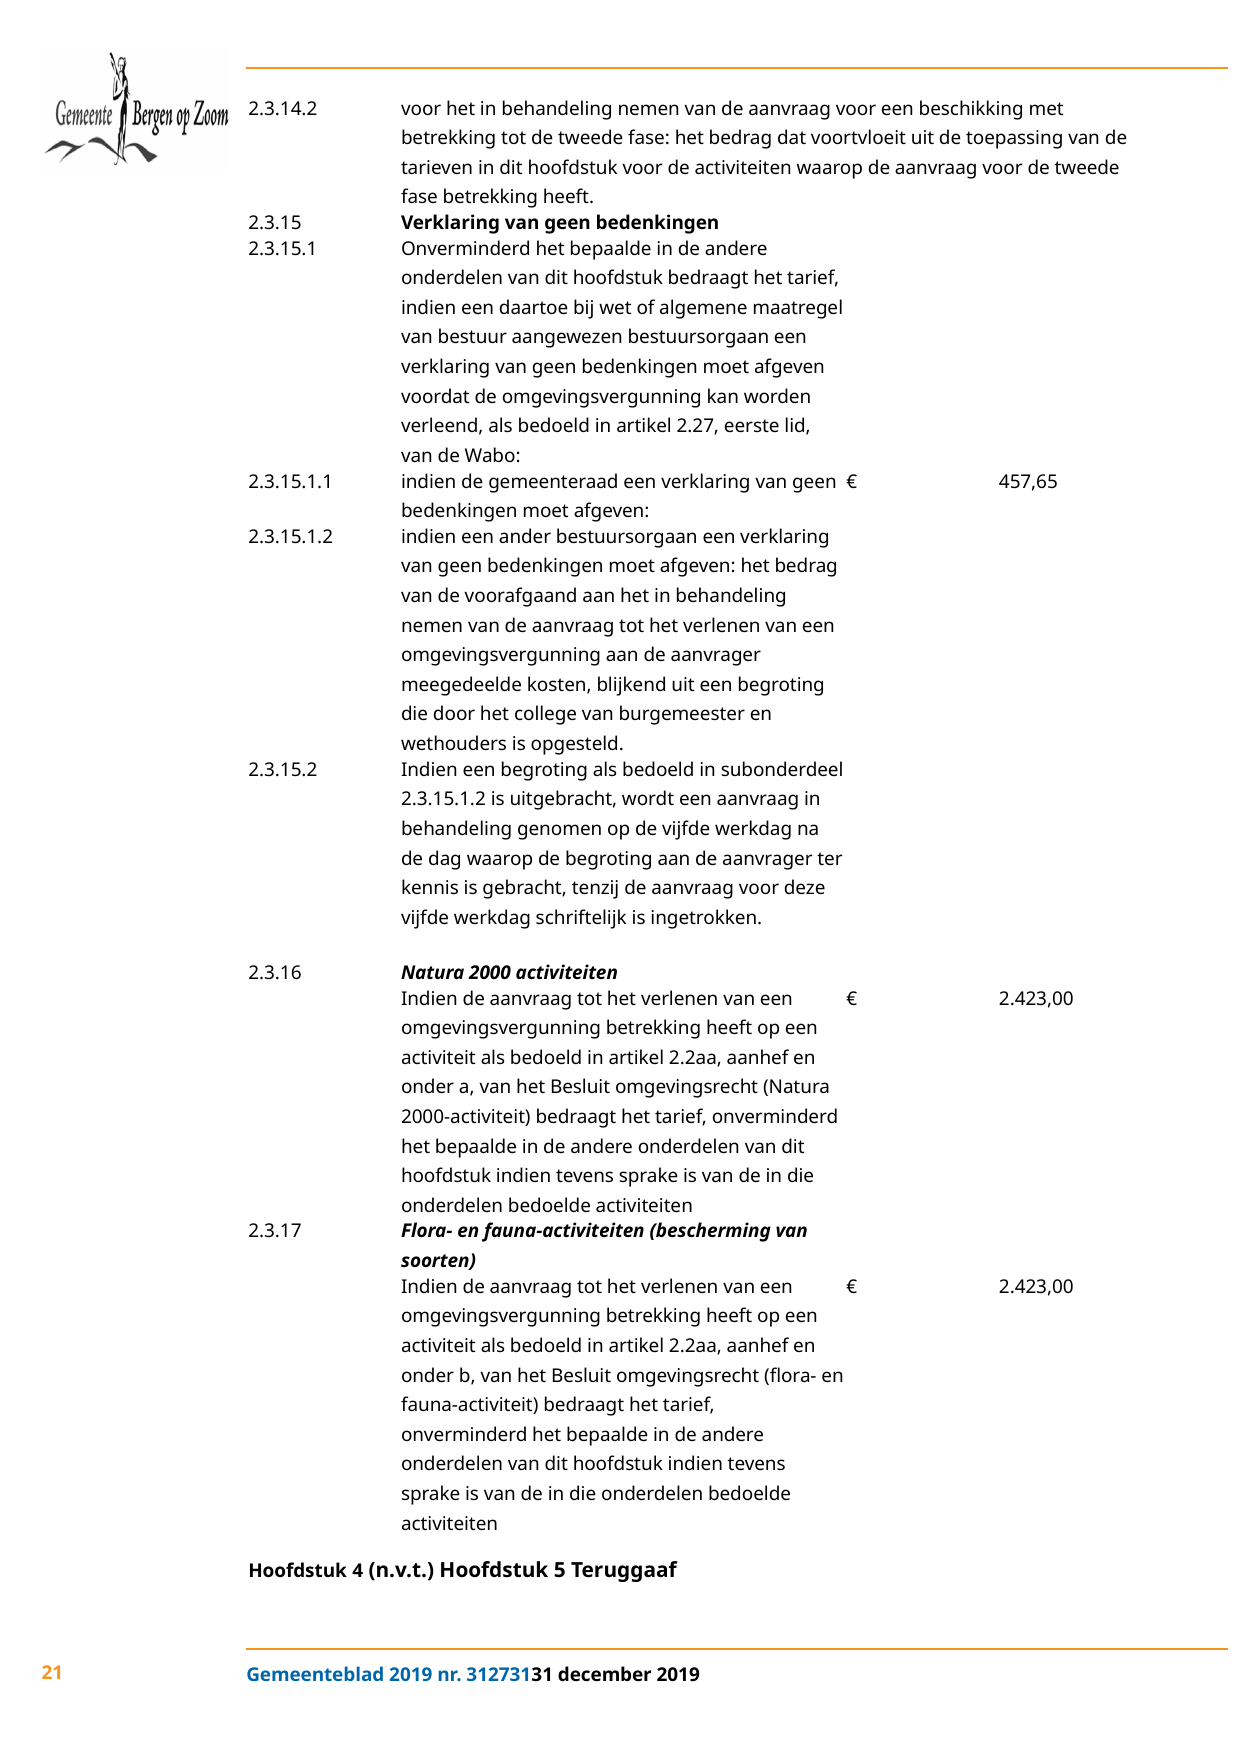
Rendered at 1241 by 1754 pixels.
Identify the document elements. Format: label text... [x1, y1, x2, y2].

table_cell [248, 1273, 401, 1535]
table_cell 457,65 [999, 468, 1152, 523]
table_cell 2.3.17 [248, 1218, 401, 1273]
table_cell indien een ander bestuursorgaan een verklaring van geen bedenkingen moet afgeven: het bedrag van de voorafgaand aan het in behandeling nemen van de aanvraag tot het verlenen van een omgevingsvergunning aan de aanvrager meegedeelde kosten, blijkend uit een begroting die door het college van burgemeester en wethouders is opgesteld. [401, 523, 846, 756]
table_cell Indien de aanvraag tot het verlenen van een omgevingsvergunning betrekking heeft op een activiteit als bedoeld in artikel 2.2aa, aanhef en onder b, van het Besluit omgevingsrecht (flora- en fauna-activiteit) bedraagt het tarief, onverminderd het bepaalde in de andere onderdelen van dit hoofdstuk indien tevens sprake is van de in die onderdelen bedoelde activiteiten [401, 1273, 846, 1535]
table_cell € [846, 468, 999, 523]
picture [41, 47, 231, 172]
table_cell Natura 2000 activiteiten [401, 959, 846, 985]
table_cell [846, 235, 999, 468]
table_cell € [846, 1273, 999, 1535]
table_cell [846, 756, 999, 959]
table_cell Indien de aanvraag tot het verlenen van een omgevingsvergunning betrekking heeft op een activiteit als bedoeld in artikel 2.2aa, aanhef en onder a, van het Besluit omgevingsrecht (Natura 2000-activiteit) bedraagt het tarief, onverminderd het bepaalde in de andere onderdelen van dit hoofdstuk indien tevens sprake is van de in die onderdelen bedoelde activiteiten [401, 985, 846, 1218]
table_cell 2.3.16 [248, 959, 401, 985]
table_cell [999, 959, 1152, 985]
table_cell Indien een begroting als bedoeld in subonderdeel 2.3.15.1.2 is uitgebracht, wordt een aanvraag in behandeling genomen op de vijfde werkdag na de dag waarop de begroting aan de aanvrager ter kennis is gebracht, tenzij de aanvraag voor deze vijfde werkdag schriftelijk is ingetrokken. [401, 756, 846, 959]
table_cell 2.3.15 [248, 209, 401, 235]
table_cell 2.3.15.2 [248, 756, 401, 959]
table_cell Flora- en fauna-activiteiten (bescherming van soorten) [401, 1218, 846, 1273]
table_cell 2.3.15.1.1 [248, 468, 401, 523]
table_cell Onverminderd het bepaalde in de andere onderdelen van dit hoofdstuk bedraagt het tarief, indien een daartoe bij wet of algemene maatregel van bestuur aangewezen bestuursorgaan een verklaring van geen bedenkingen moet afgeven voordat de omgevingsvergunning kan worden verleend, als bedoeld in artikel 2.27, eerste lid, van de Wabo: [401, 235, 846, 468]
table_cell 2.423,00 [999, 1273, 1152, 1535]
table_cell [846, 523, 999, 756]
table_cell [248, 985, 401, 1218]
table_cell [846, 959, 999, 985]
text Hoofdstuk 4 (n.v.t.) Hoofdstuk 5 Teruggaaf [248, 1555, 1152, 1583]
table_cell [999, 1218, 1152, 1273]
table_cell [999, 523, 1152, 756]
table_cell [999, 235, 1152, 468]
table_cell [846, 1218, 999, 1273]
table_cell 2.3.15.1 [248, 235, 401, 468]
table_cell 2.423,00 [999, 985, 1152, 1218]
table_cell 2.3.14.2 [248, 95, 401, 209]
table_cell [846, 209, 999, 235]
table_cell [999, 756, 1152, 959]
table_cell 2.3.15.1.2 [248, 523, 401, 756]
table_cell voor het in behandeling nemen van de aanvraag voor een beschikking met betrekking tot de tweede fase: het bedrag dat voortvloeit uit de toepassing van de tarieven in dit hoofdstuk voor de activiteiten waarop de aanvraag voor de tweede fase betrekking heeft. [401, 95, 1152, 209]
table_cell Verklaring van geen bedenkingen [401, 209, 846, 235]
table_cell indien de gemeenteraad een verklaring van geen bedenkingen moet afgeven: [401, 468, 846, 523]
table_cell [999, 209, 1152, 235]
table_cell € [846, 985, 999, 1218]
